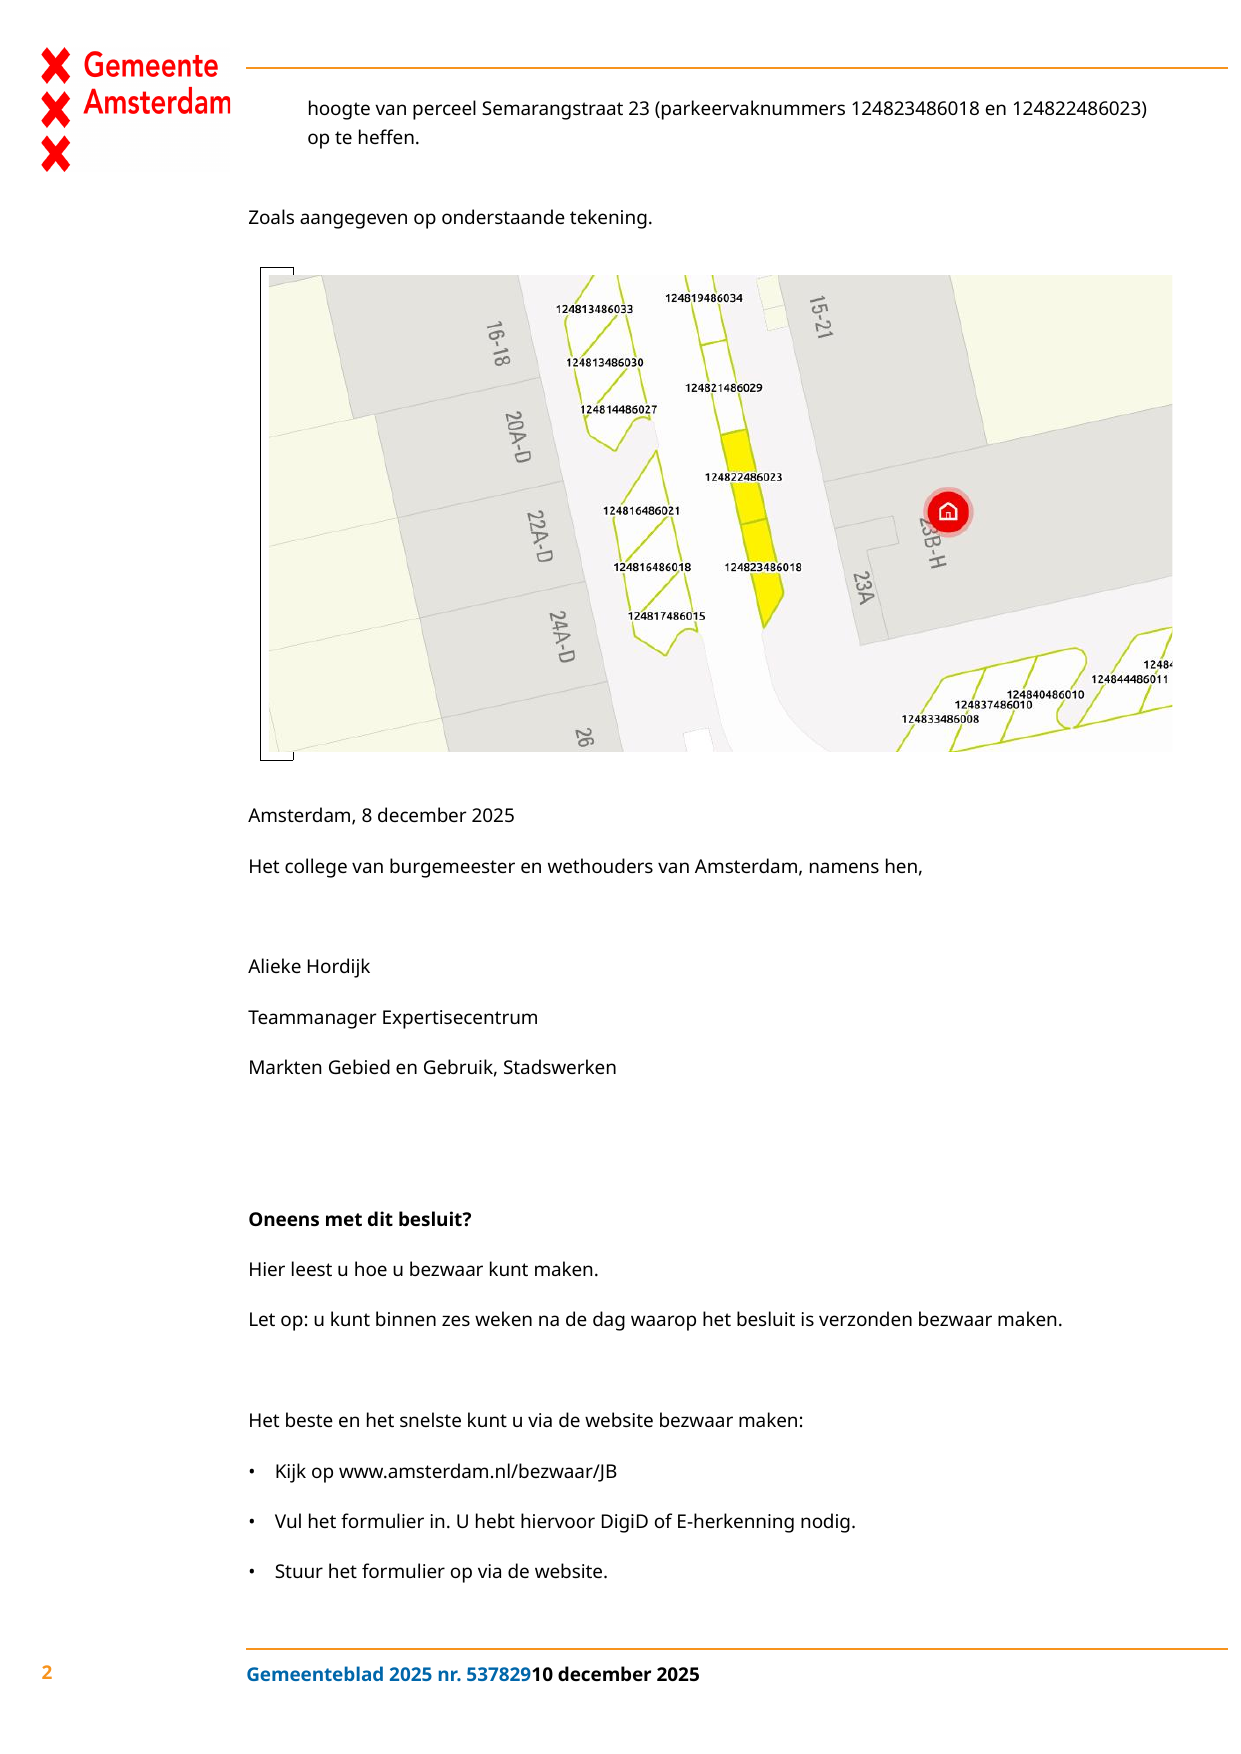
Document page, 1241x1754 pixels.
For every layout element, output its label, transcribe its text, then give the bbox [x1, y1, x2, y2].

text Oneens met dit besluit? [248, 1206, 1152, 1231]
list hoogte van perceel Semarangstraat 23 (parkeervaknummers 124823486018 en 124822486023) op te heffen. [248, 95, 1152, 150]
text Hier leest u hoe u bezwaar kunt maken. [248, 1256, 1152, 1282]
text • Stuur het formulier op via de website. [248, 1559, 1152, 1584]
text • Vul het formulier in. U hebt hiervoor DigiD of E-herkenning nodig. [248, 1508, 1152, 1534]
text Zoals aangegeven op onderstaande tekening. [248, 204, 1152, 230]
text Amsterdam, 8 december 2025 [248, 802, 1152, 828]
text Alieke Hordijk [248, 954, 1152, 979]
picture [268, 275, 1173, 752]
text Het beste en het snelste kunt u via de website bezwaar maken: [248, 1407, 1152, 1433]
text Het college van burgemeester en wethouders van Amsterdam, namens hen, [248, 853, 1152, 878]
picture [41, 47, 231, 172]
text • Kijk op www.amsterdam.nl/bezwaar/JB [248, 1458, 1152, 1483]
text Markten Gebied en Gebruik, Stadswerken [248, 1054, 1152, 1080]
text Let op: u kunt binnen zes weken na de dag waarop het besluit is verzonden bezwaar maken. [248, 1307, 1152, 1332]
text Teammanager Expertisecentrum [248, 1004, 1152, 1030]
